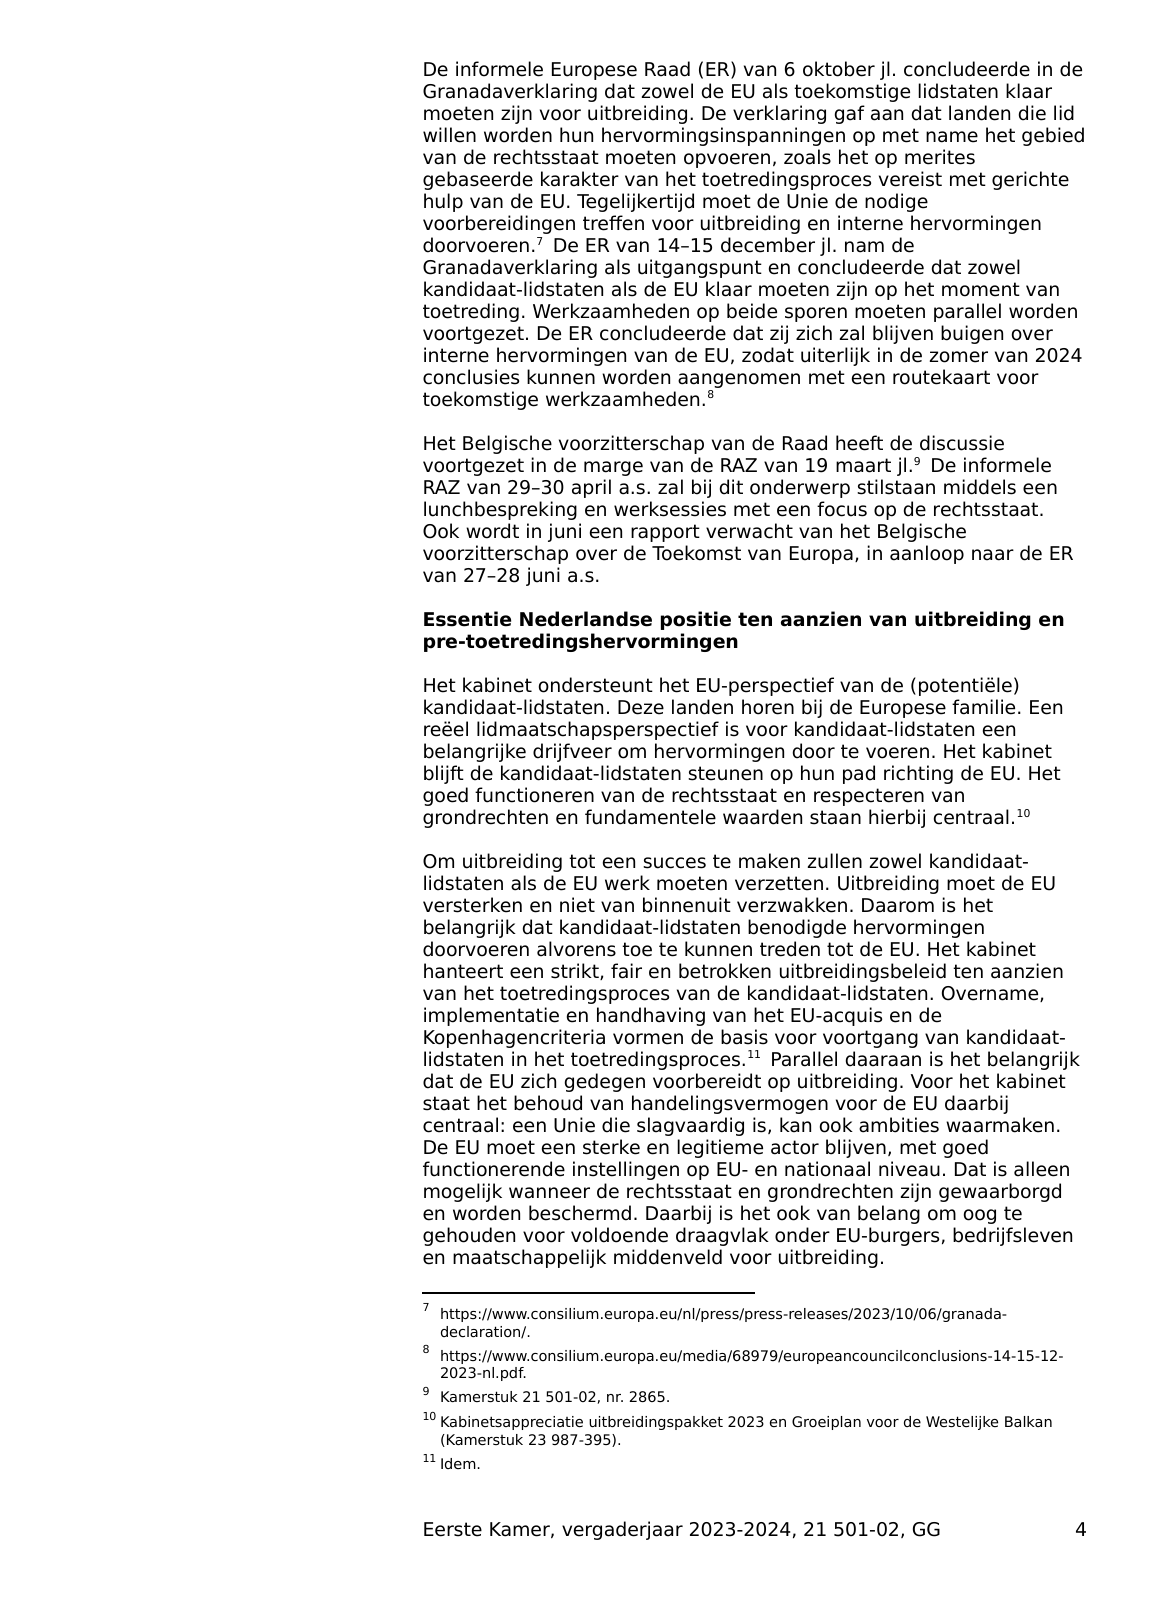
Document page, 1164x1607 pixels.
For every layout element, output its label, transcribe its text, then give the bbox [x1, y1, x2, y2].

text https://www.consilium.europa.eu/nl/press/press-releases/2023/10/06/granada-declaration/. [422, 1302, 1087, 1341]
text https://www.consilium.europa.eu/media/68979/europeancouncilconclusions-14-15-12-2023-nl.pdf. [422, 1343, 1087, 1382]
subtitle Essentie Nederlandse positie ten aanzien van uitbreiding en pre-toetredingshervormingen [422, 609, 1087, 653]
text Het Belgische voorzitterschap van de Raad heeft de discussie voortgezet in de marge van de RAZ van 19 maart jl. De informele RAZ van 29–30 april a.s. zal bij dit onderwerp stilstaan middels een lunchbespreking en werksessies met een focus op de rechtsstaat. Ook wordt in juni een rapport verwacht van het Belgische voorzitterschap over de Toekomst van Europa, in aanloop naar de ER van 27–28 juni a.s. [422, 433, 1087, 587]
text Het kabinet ondersteunt het EU-perspectief van de (potentiële) kandidaat-lidstaten. Deze landen horen bij de Europese familie. Een reëel lidmaatschapsperspectief is voor kandidaat-lidstaten een belangrijke drijfveer om hervormingen door te voeren. Het kabinet blijft de kandidaat-lidstaten steunen op hun pad richting de EU. Het goed functioneren van de rechtsstaat en respecteren van grondrechten en fundamentele waarden staan hierbij centraal. [422, 675, 1087, 829]
text Idem. [422, 1452, 1087, 1474]
text Om uitbreiding tot een succes te maken zullen zowel kandidaat-lidstaten als de EU werk moeten verzetten. Uitbreiding moet de EU versterken en niet van binnenuit verzwakken. Daarom is het belangrijk dat kandidaat-lidstaten benodigde hervormingen doorvoeren alvorens toe te kunnen treden tot de EU. Het kabinet hanteert een strikt, fair en betrokken uitbreidingsbeleid ten aanzien van het toetredingsproces van de kandidaat-lidstaten. Overname, implementatie en handhaving van het EU-acquis en de Kopenhagencriteria vormen de basis voor voortgang van kandidaat-lidstaten in het toetredingsproces. Parallel daaraan is het belangrijk dat de EU zich gedegen voorbereidt op uitbreiding. Voor het kabinet staat het behoud van handelingsvermogen voor de EU daarbij centraal: een Unie die slagvaardig is, kan ook ambities waarmaken. De EU moet een sterke en legitieme actor blijven, met goed functionerende instellingen op EU- en nationaal niveau. Dat is alleen mogelijk wanneer de rechtsstaat en grondrechten zijn gewaarborgd en worden beschermd. Daarbij is het ook van belang om oog te gehouden voor voldoende draagvlak onder EU-burgers, bedrijfsleven en maatschappelijk middenveld voor uitbreiding. [422, 851, 1087, 1269]
text De informele Europese Raad (ER) van 6 oktober jl. concludeerde in de Granadaverklaring dat zowel de EU als toekomstige lidstaten klaar moeten zijn voor uitbreiding. De verklaring gaf aan dat landen die lid willen worden hun hervormingsinspanningen op met name het gebied van de rechtsstaat moeten opvoeren, zoals het op merites gebaseerde karakter van het toetredingsproces vereist met gerichte hulp van de EU. Tegelijkertijd moet de Unie de nodige voorbereidingen treffen voor uitbreiding en interne hervormingen doorvoeren. De ER van 14–15 december jl. nam de Granadaverklaring als uitgangspunt en concludeerde dat zowel kandidaat-lidstaten als de EU klaar moeten zijn op het moment van toetreding. Werkzaamheden op beide sporen moeten parallel worden voortgezet. De ER concludeerde dat zij zich zal blijven buigen over interne hervormingen van de EU, zodat uiterlijk in de zomer van 2024 conclusies kunnen worden aangenomen met een routekaart voor toekomstige werkzaamheden. [422, 59, 1087, 411]
text Kabinetsappreciatie uitbreidingspakket 2023 en Groeiplan voor de Westelijke Balkan (Kamerstuk 23 987-395). [422, 1410, 1087, 1449]
text Kamerstuk 21 501-02, nr. 2865. [422, 1385, 1087, 1407]
